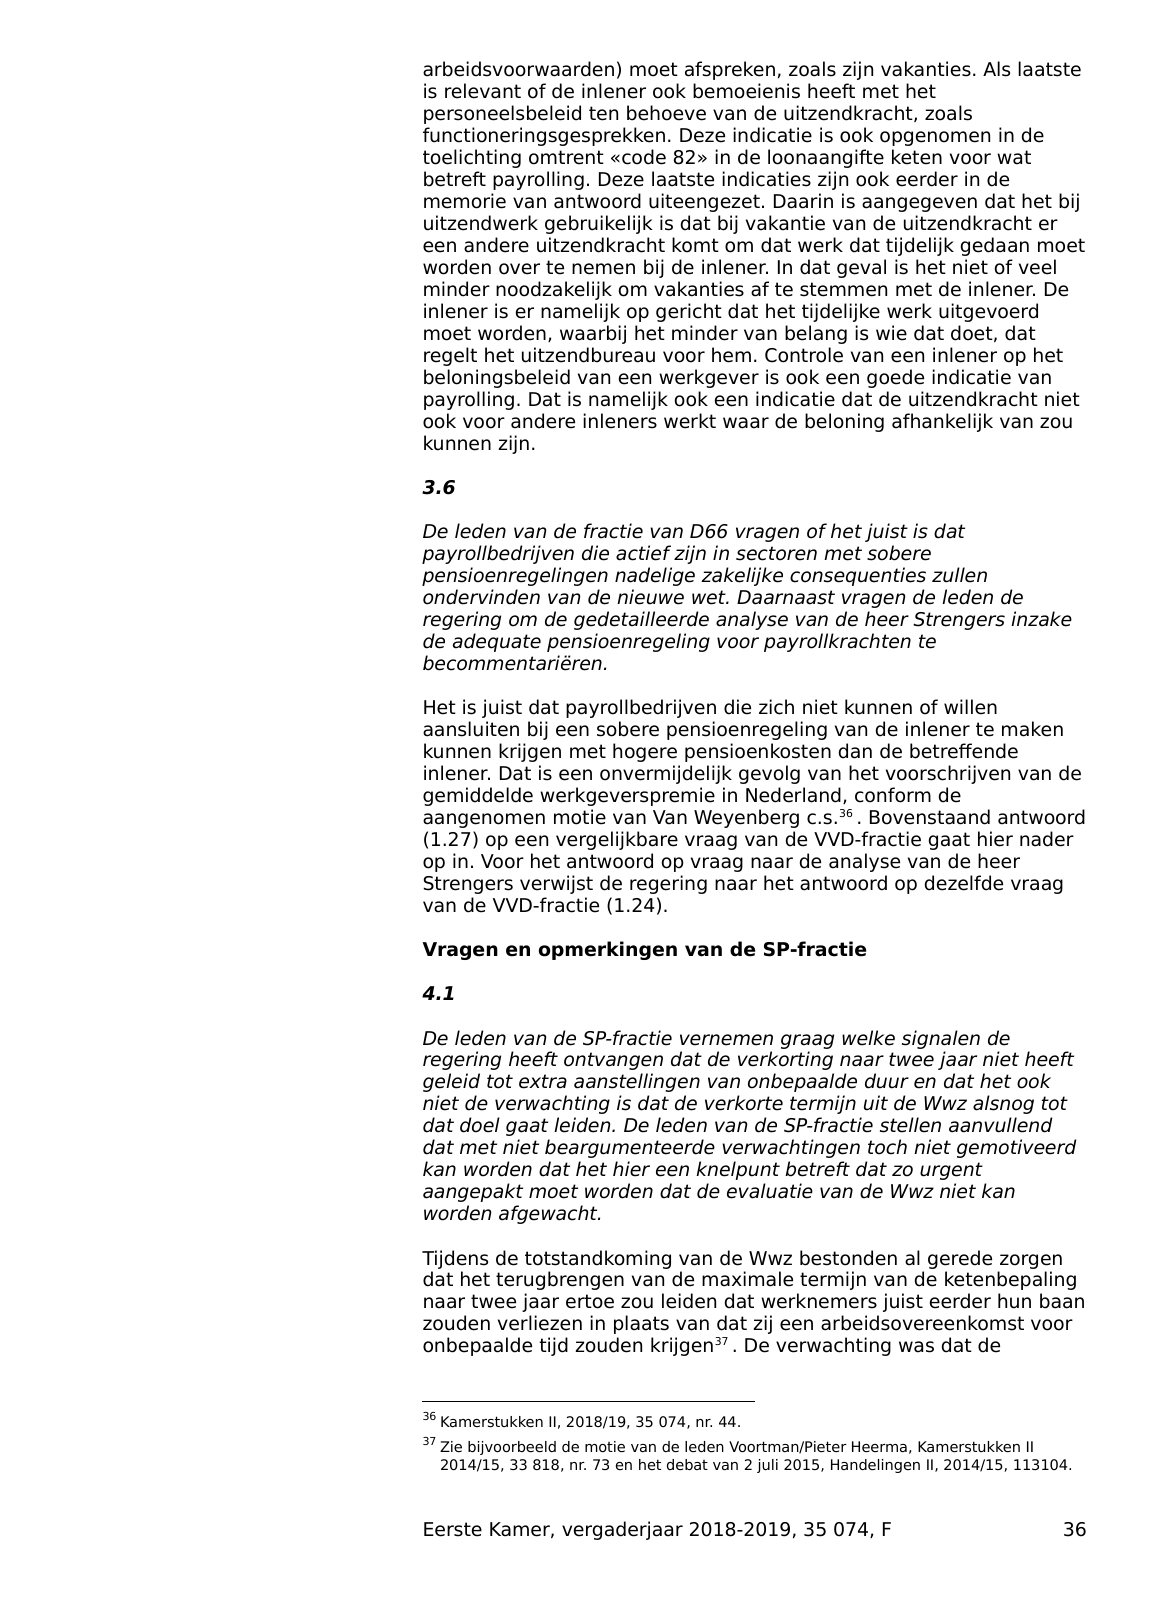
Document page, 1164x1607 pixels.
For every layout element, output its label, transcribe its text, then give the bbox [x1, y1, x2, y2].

text De leden van de SP-fractie vernemen graag welke signalen de regering heeft ontvangen dat de verkorting naar twee jaar niet heeft geleid tot extra aanstellingen van onbepaalde duur en dat het ook niet de verwachting is dat de verkorte termijn uit de Wwz alsnog tot dat doel gaat leiden. De leden van de SP-fractie stellen aanvullend dat met niet beargumenteerde verwachtingen toch niet gemotiveerd kan worden dat het hier een knelpunt betreft dat zo urgent aangepakt moet worden dat de evaluatie van de Wwz niet kan worden afgewacht. [422, 1027, 1087, 1225]
text Het is juist dat payrollbedrijven die zich niet kunnen of willen aansluiten bij een sobere pensioenregeling van de inlener te maken kunnen krijgen met hogere pensioenkosten dan de betreffende inlener. Dat is een onvermijdelijk gevolg van het voorschrijven van de gemiddelde werkgeverspremie in Nederland, conform de aangenomen motie van Van Weyenberg c.s.. Bovenstaand antwoord (1.27) op een vergelijkbare vraag van de VVD-fractie gaat hier nader op in. Voor het antwoord op vraag naar de analyse van de heer Strengers verwijst de regering naar het antwoord op dezelfde vraag van de VVD-fractie (1.24). [422, 697, 1087, 917]
text arbeidsvoorwaarden) moet afspreken, zoals zijn vakanties. Als laatste is relevant of de inlener ook bemoeienis heeft met het personeelsbeleid ten behoeve van de uitzendkracht, zoals functioneringsgesprekken. Deze indicatie is ook opgenomen in de toelichting omtrent «code 82» in de loonaangifte keten voor wat betreft payrolling. Deze laatste indicaties zijn ook eerder in de memorie van antwoord uiteengezet. Daarin is aangegeven dat het bij uitzendwerk gebruikelijk is dat bij vakantie van de uitzendkracht er een andere uitzendkracht komt om dat werk dat tijdelijk gedaan moet worden over te nemen bij de inlener. In dat geval is het niet of veel minder noodzakelijk om vakanties af te stemmen met de inlener. De inlener is er namelijk op gericht dat het tijdelijke werk uitgevoerd moet worden, waarbij het minder van belang is wie dat doet, dat regelt het uitzendbureau voor hem. Controle van een inlener op het beloningsbeleid van een werkgever is ook een goede indicatie van payrolling. Dat is namelijk ook een indicatie dat de uitzendkracht niet ook voor andere inleners werkt waar de beloning afhankelijk van zou kunnen zijn. [422, 59, 1087, 455]
text Zie bijvoorbeeld de motie van de leden Voortman/Pieter Heerma, Kamerstukken II 2014/15, 33 818, nr. 73 en het debat van 2 juli 2015, Handelingen II, 2014/15, 113104. [422, 1435, 1087, 1474]
subtitle 3.6 [422, 477, 1087, 499]
text Kamerstukken II, 2018/19, 35 074, nr. 44. [422, 1410, 1087, 1432]
text Tijdens de totstandkoming van de Wwz bestonden al gerede zorgen dat het terugbrengen van de maximale termijn van de ketenbepaling naar twee jaar ertoe zou leiden dat werknemers juist eerder hun baan zouden verliezen in plaats van dat zij een arbeidsovereenkomst voor onbepaalde tijd zouden krijgen. De verwachting was dat de [422, 1247, 1087, 1357]
subtitle Vragen en opmerkingen van de SP-fractie [422, 939, 1087, 961]
subtitle 4.1 [422, 983, 1087, 1005]
text De leden van de fractie van D66 vragen of het juist is dat payrollbedrijven die actief zijn in sectoren met sobere pensioenregelingen nadelige zakelijke consequenties zullen ondervinden van de nieuwe wet. Daarnaast vragen de leden de regering om de gedetailleerde analyse van de heer Strengers inzake de adequate pensioenregeling voor payrollkrachten te becommentariëren. [422, 521, 1087, 675]
